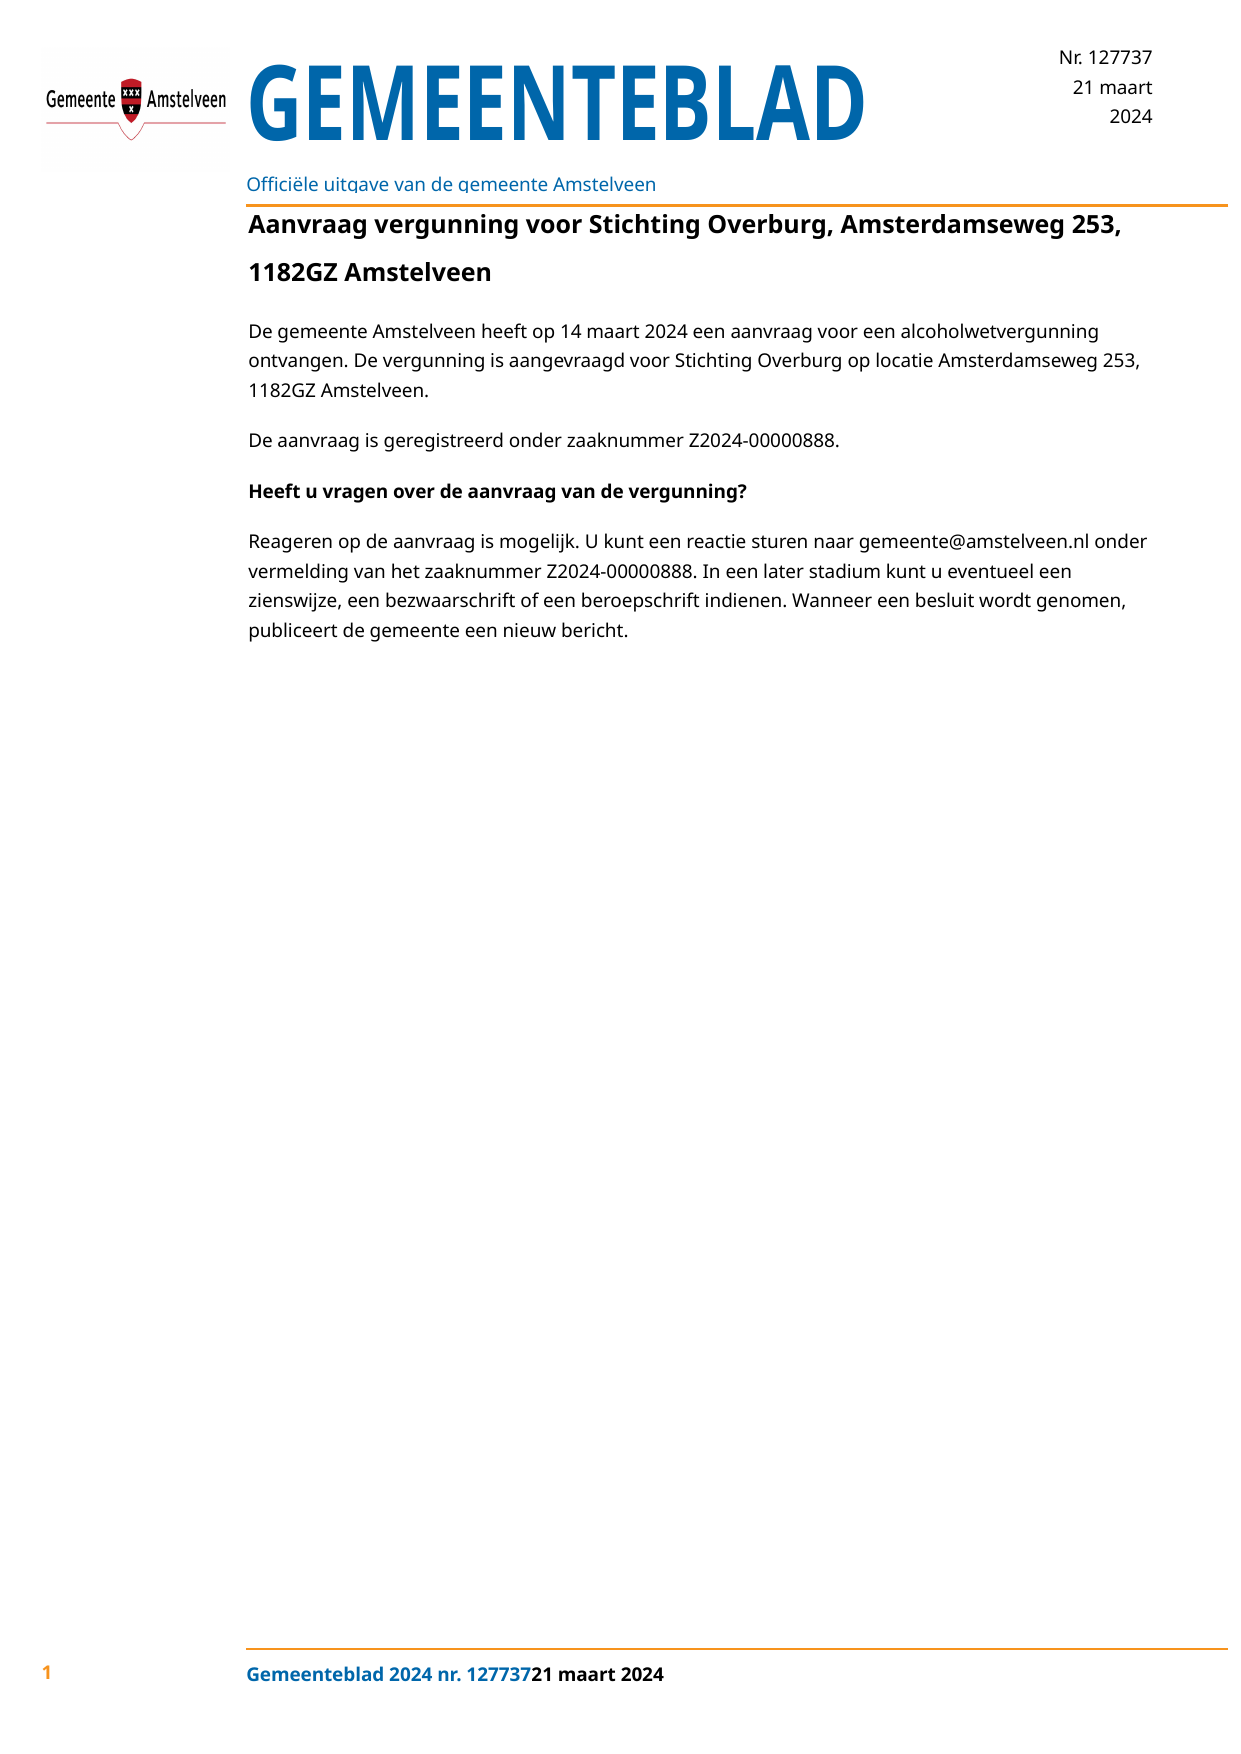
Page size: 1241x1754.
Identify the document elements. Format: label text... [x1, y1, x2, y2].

text De aanvraag is geregistreerd onder zaaknummer Z2024-00000888. [248, 427, 1152, 453]
picture [41, 47, 231, 172]
text Aanvraag vergunning voor Stichting Overburg, Amsterdamseweg 253, 1182GZ Amstelveen [248, 207, 1152, 288]
text Reageren op de aanvraag is mogelijk. U kunt een reactie sturen naar gemeente@amstelveen.nl onder vermelding van het zaaknummer Z2024-00000888. In een later stadium kunt u eventueel een zienswijze, een bezwaarschrift of een beroepschrift indienen. Wanneer een besluit wordt genomen, publiceert de gemeente een nieuw bericht. [248, 528, 1152, 643]
text Heeft u vragen over de aanvraag van de vergunning? [248, 478, 1152, 504]
text De gemeente Amstelveen heeft op 14 maart 2024 een aanvraag voor een alcoholwetvergunning ontvangen. De vergunning is aangevraagd voor Stichting Overburg op locatie Amsterdamseweg 253, 1182GZ Amstelveen. [248, 318, 1152, 403]
